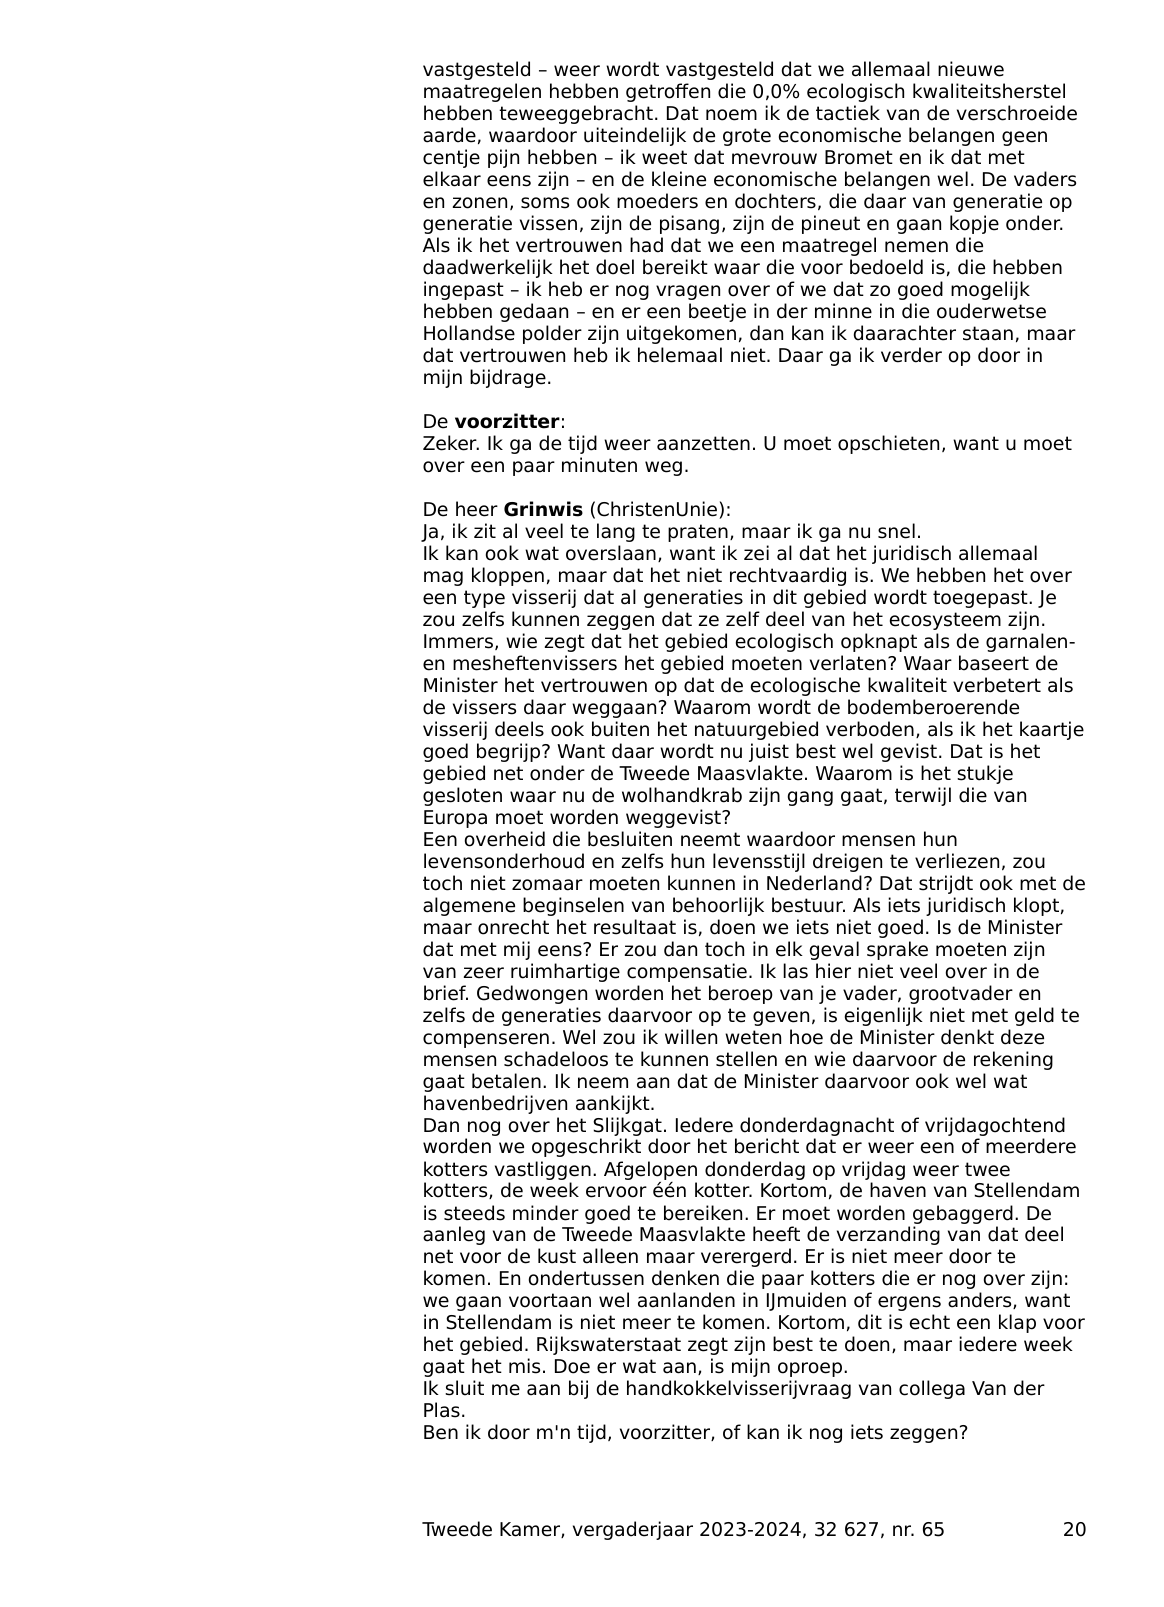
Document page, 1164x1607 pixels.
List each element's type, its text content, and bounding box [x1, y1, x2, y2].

text Ik kan ook wat overslaan, want ik zei al dat het juridisch allemaal mag kloppen, maar dat het niet rechtvaardig is. We hebben het over een type visserij dat al generaties in dit gebied wordt toegepast. Je zou zelfs kunnen zeggen dat ze zelf deel van het ecosysteem zijn. Immers, wie zegt dat het gebied ecologisch opknapt als de garnalen- en mesheftenvissers het gebied moeten verlaten? Waar baseert de Minister het vertrouwen op dat de ecologische kwaliteit verbetert als de vissers daar weggaan? Waarom wordt de bodemberoerende visserij deels ook buiten het natuurgebied verboden, als ik het kaartje goed begrijp? Want daar wordt nu juist best wel gevist. Dat is het gebied net onder de Tweede Maasvlakte. Waarom is het stukje gesloten waar nu de wolhandkrab zijn gang gaat, terwijl die van Europa moet worden weggevist? [422, 543, 1087, 829]
text Ben ik door m'n tijd, voorzitter, of kan ik nog iets zeggen? [422, 1422, 1087, 1444]
text Zeker. Ik ga de tijd weer aanzetten. U moet opschieten, want u moet over een paar minuten weg. [422, 433, 1087, 477]
text Ja, ik zit al veel te lang te praten, maar ik ga nu snel. [422, 521, 1087, 543]
text Ik sluit me aan bij de handkokkelvisserijvraag van collega Van der Plas. [422, 1378, 1087, 1422]
text Een overheid die besluiten neemt waardoor mensen hun levensonderhoud en zelfs hun levensstijl dreigen te verliezen, zou toch niet zomaar moeten kunnen in Nederland? Dat strijdt ook met de algemene beginselen van behoorlijk bestuur. Als iets juridisch klopt, maar onrecht het resultaat is, doen we iets niet goed. Is de Minister dat met mij eens? Er zou dan toch in elk geval sprake moeten zijn van zeer ruimhartige compensatie. Ik las hier niet veel over in de brief. Gedwongen worden het beroep van je vader, grootvader en zelfs de generaties daarvoor op te geven, is eigenlijk niet met geld te compenseren. Wel zou ik willen weten hoe de Minister denkt deze mensen schadeloos te kunnen stellen en wie daarvoor de rekening gaat betalen. Ik neem aan dat de Minister daarvoor ook wel wat havenbedrijven aankijkt. [422, 829, 1087, 1114]
text Dan nog over het Slijkgat. Iedere donderdagnacht of vrijdagochtend worden we opgeschrikt door het bericht dat er weer een of meerdere kotters vastliggen. Afgelopen donderdag op vrijdag weer twee kotters, de week ervoor één kotter. Kortom, de haven van Stellendam is steeds minder goed te bereiken. Er moet worden gebaggerd. De aanleg van de Tweede Maasvlakte heeft de verzanding van dat deel net voor de kust alleen maar verergerd. Er is niet meer door te komen. En ondertussen denken die paar kotters die er nog over zijn: we gaan voortaan wel aanlanden in IJmuiden of ergens anders, want in Stellendam is niet meer te komen. Kortom, dit is echt een klap voor het gebied. Rijkswaterstaat zegt zijn best te doen, maar iedere week gaat het mis. Doe er wat aan, is mijn oproep. [422, 1114, 1087, 1378]
text De voorzitter: [422, 411, 1087, 433]
text vastgesteld – weer wordt vastgesteld dat we allemaal nieuwe maatregelen hebben getroffen die 0,0% ecologisch kwaliteitsherstel hebben teweeggebracht. Dat noem ik de tactiek van de verschroeide aarde, waardoor uiteindelijk de grote economische belangen geen centje pijn hebben – ik weet dat mevrouw Bromet en ik dat met elkaar eens zijn – en de kleine economische belangen wel. De vaders en zonen, soms ook moeders en dochters, die daar van generatie op generatie vissen, zijn de pisang, zijn de pineut en gaan kopje onder. Als ik het vertrouwen had dat we een maatregel nemen die daadwerkelijk het doel bereikt waar die voor bedoeld is, die hebben ingepast – ik heb er nog vragen over of we dat zo goed mogelijk hebben gedaan – en er een beetje in der minne in die ouderwetse Hollandse polder zijn uitgekomen, dan kan ik daarachter staan, maar dat vertrouwen heb ik helemaal niet. Daar ga ik verder op door in mijn bijdrage. [422, 59, 1087, 389]
text De heer Grinwis (ChristenUnie): [422, 499, 1087, 521]
